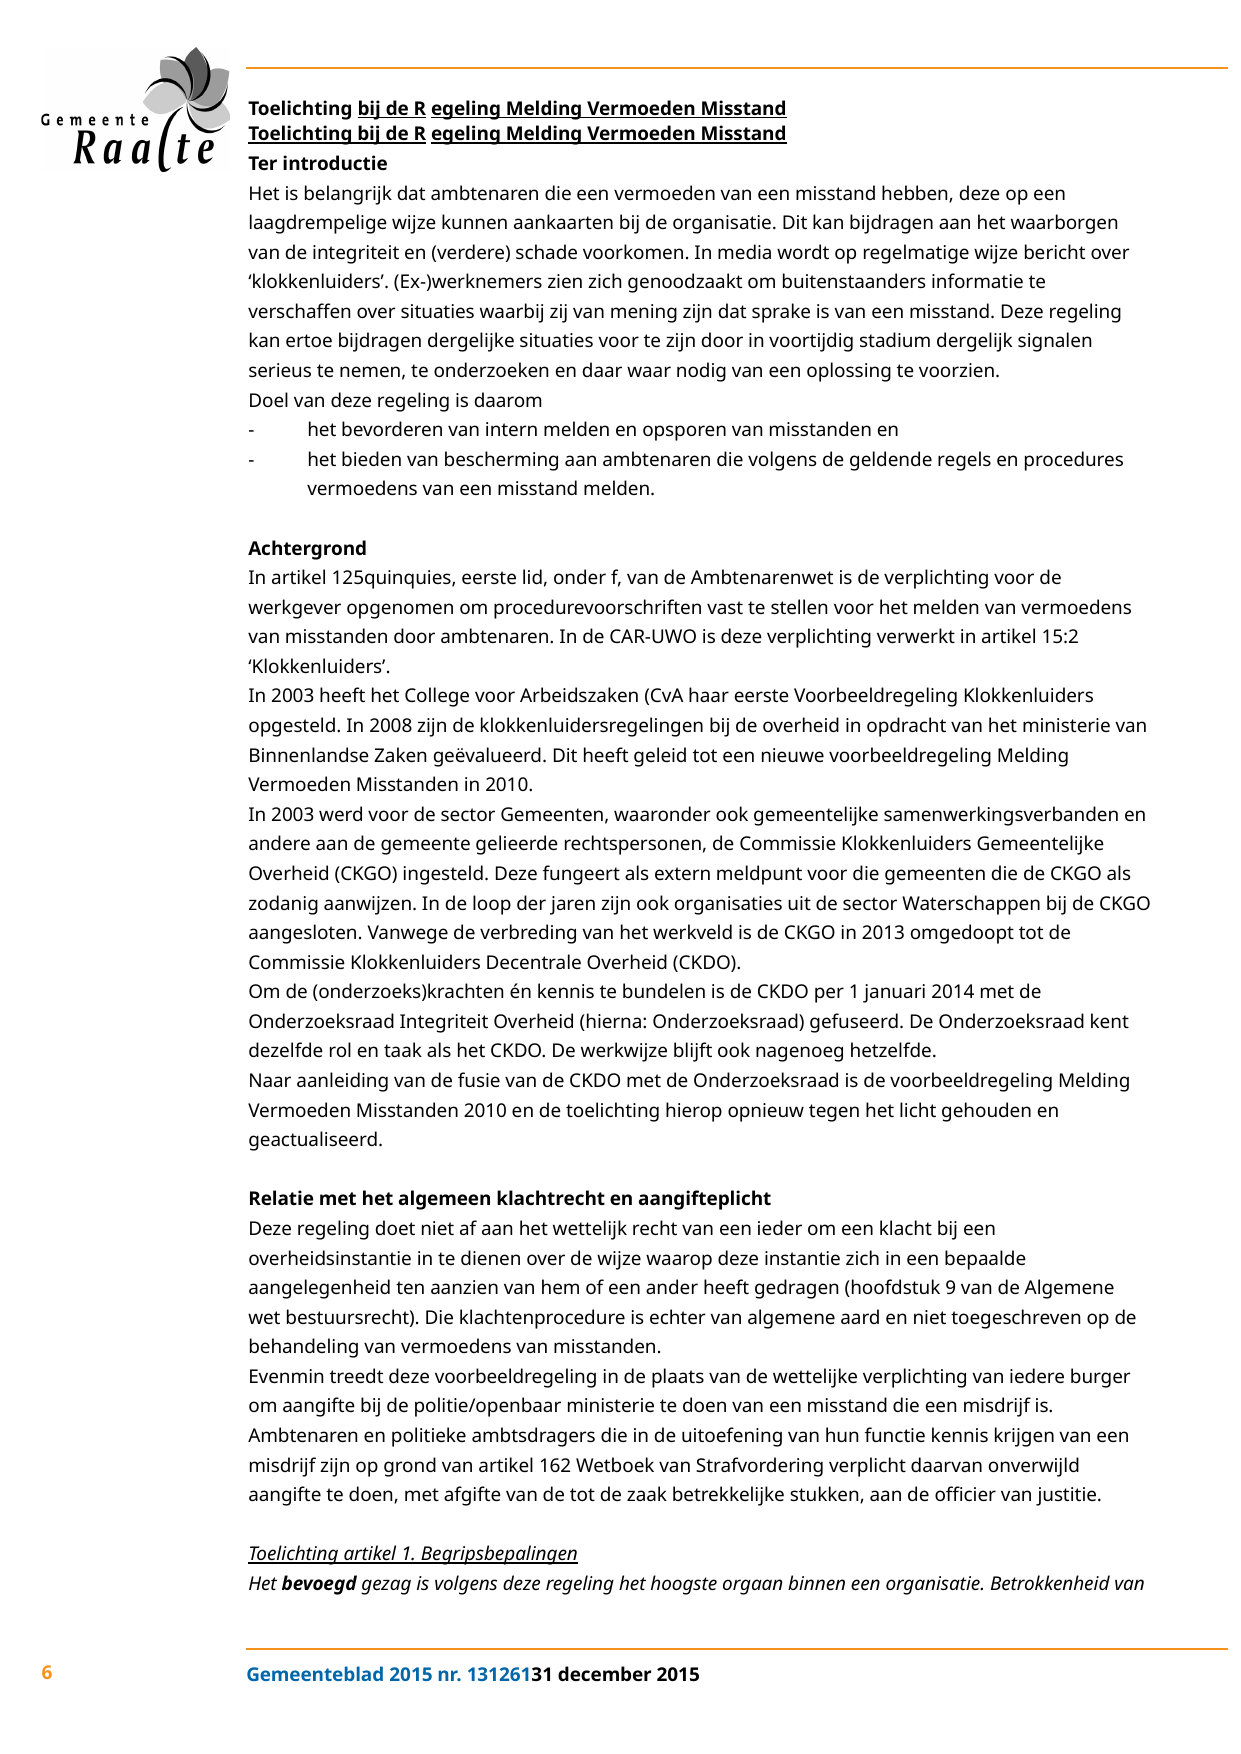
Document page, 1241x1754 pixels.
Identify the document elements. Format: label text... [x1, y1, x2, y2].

text Achtergrond [248, 535, 1152, 561]
text In 2003 werd voor de sector Gemeenten, waaronder ook gemeentelijke samenwerkingsverbanden en andere aan de gemeente gelieerde rechtspersonen, de Commissie Klokkenluiders Gemeentelijke Overheid (CKGO) ingesteld. Deze fungeert als extern meldpunt voor die gemeenten die de CKGO als zodanig aanwijzen. In de loop der jaren zijn ook organisaties uit de sector Waterschappen bij de CKGO aangesloten. Vanwege de verbreding van het werkveld is de CKGO in 2013 omgedoopt tot de Commissie Klokkenluiders Decentrale Overheid (CKDO). [248, 801, 1152, 975]
text Evenmin treedt deze voorbeeldregeling in de plaats van de wettelijke verplichting van iedere burger om aangifte bij de politie/openbaar ministerie te doen van een misstand die een misdrijf is. Ambtenaren en politieke ambtsdragers die in de uitoefening van hun functie kennis krijgen van een misdrijf zijn op grond van artikel 162 Wetboek van Strafvordering verplicht daarvan onverwijld aangifte te doen, met afgifte van de tot de zaak betrekkelijke stukken, aan de officier van justitie. [248, 1363, 1152, 1507]
text Toelichting artikel 1. Begripsbepalingen [248, 1541, 1152, 1566]
list het bevorderen van intern melden en opsporen van misstanden en [248, 416, 1152, 442]
text Ter introductie [248, 150, 1152, 176]
text In 2003 heeft het College voor Arbeidszaken (CvA haar eerste Voorbeeldregeling Klokkenluiders opgesteld. In 2008 zijn de klokkenluidersregelingen bij de overheid in opdracht van het ministerie van Binnenlandse Zaken geëvalueerd. Dit heeft geleid tot een nieuwe voorbeeldregeling Melding Vermoeden Misstanden in 2010. [248, 683, 1152, 797]
text Om de (onderzoeks)krachten én kennis te bundelen is de CKDO per 1 januari 2014 met de Onderzoeksraad Integriteit Overheid (hierna: Onderzoeksraad) gefuseerd. De Onderzoeksraad kent dezelfde rol en taak als het CKDO. De werkwijze blijft ook nagenoeg hetzelfde. [248, 978, 1152, 1063]
text Het bevoegd gezag is volgens deze regeling het hoogste orgaan binnen een organisatie. Betrokkenheid van [248, 1570, 1152, 1596]
list het bieden van bescherming aan ambtenaren die volgens de geldende regels en procedures vermoedens van een misstand melden. [248, 446, 1152, 501]
text Toelichting bij de R egeling Melding Vermoeden Misstand [248, 95, 1152, 121]
text Doel van deze regeling is daarom [248, 387, 1152, 413]
text In artikel 125quinquies, eerste lid, onder f, van de Ambtenarenwet is de verplichting voor de werkgever opgenomen om procedurevoorschriften vast te stellen voor het melden van vermoedens van misstanden door ambtenaren. In de CAR-UWO is deze verplichting verwerkt in artikel 15:2 ‘Klokkenluiders’. [248, 564, 1152, 679]
text Het is belangrijk dat ambtenaren die een vermoeden van een misstand hebben, deze op een laagdrempelige wijze kunnen aankaarten bij de organisatie. Dit kan bijdragen aan het waarborgen van de integriteit en (verdere) schade voorkomen. In media wordt op regelmatige wijze bericht over ‘klokkenluiders’. (Ex-)werknemers zien zich genoodzaakt om buitenstaanders informatie te verschaffen over situaties waarbij zij van mening zijn dat sprake is van een misstand. Deze regeling kan ertoe bijdragen dergelijke situaties voor te zijn door in voortijdig stadium dergelijk signalen serieus te nemen, te onderzoeken en daar waar nodig van een oplossing te voorzien. [248, 180, 1152, 383]
text Naar aanleiding van de fusie van de CKDO met de Onderzoeksraad is de voorbeeldregeling Melding Vermoeden Misstanden 2010 en de toelichting hierop opnieuw tegen het licht gehouden en geactualiseerd. [248, 1067, 1152, 1152]
text Deze regeling doet niet af aan het wettelijk recht van een ieder om een klacht bij een overheidsinstantie in te dienen over de wijze waarop deze instantie zich in een bepaalde aangelegenheid ten aanzien van hem of een ander heeft gedragen (hoofdstuk 9 van de Algemene wet bestuursrecht). Die klachtenprocedure is echter van algemene aard en niet toegeschreven op de behandeling van vermoedens van misstanden. [248, 1215, 1152, 1359]
text Relatie met het algemeen klachtrecht en aangifteplicht [248, 1186, 1152, 1211]
picture [41, 47, 231, 172]
text Toelichting bij de R egeling Melding Vermoeden Misstand [248, 121, 1152, 146]
